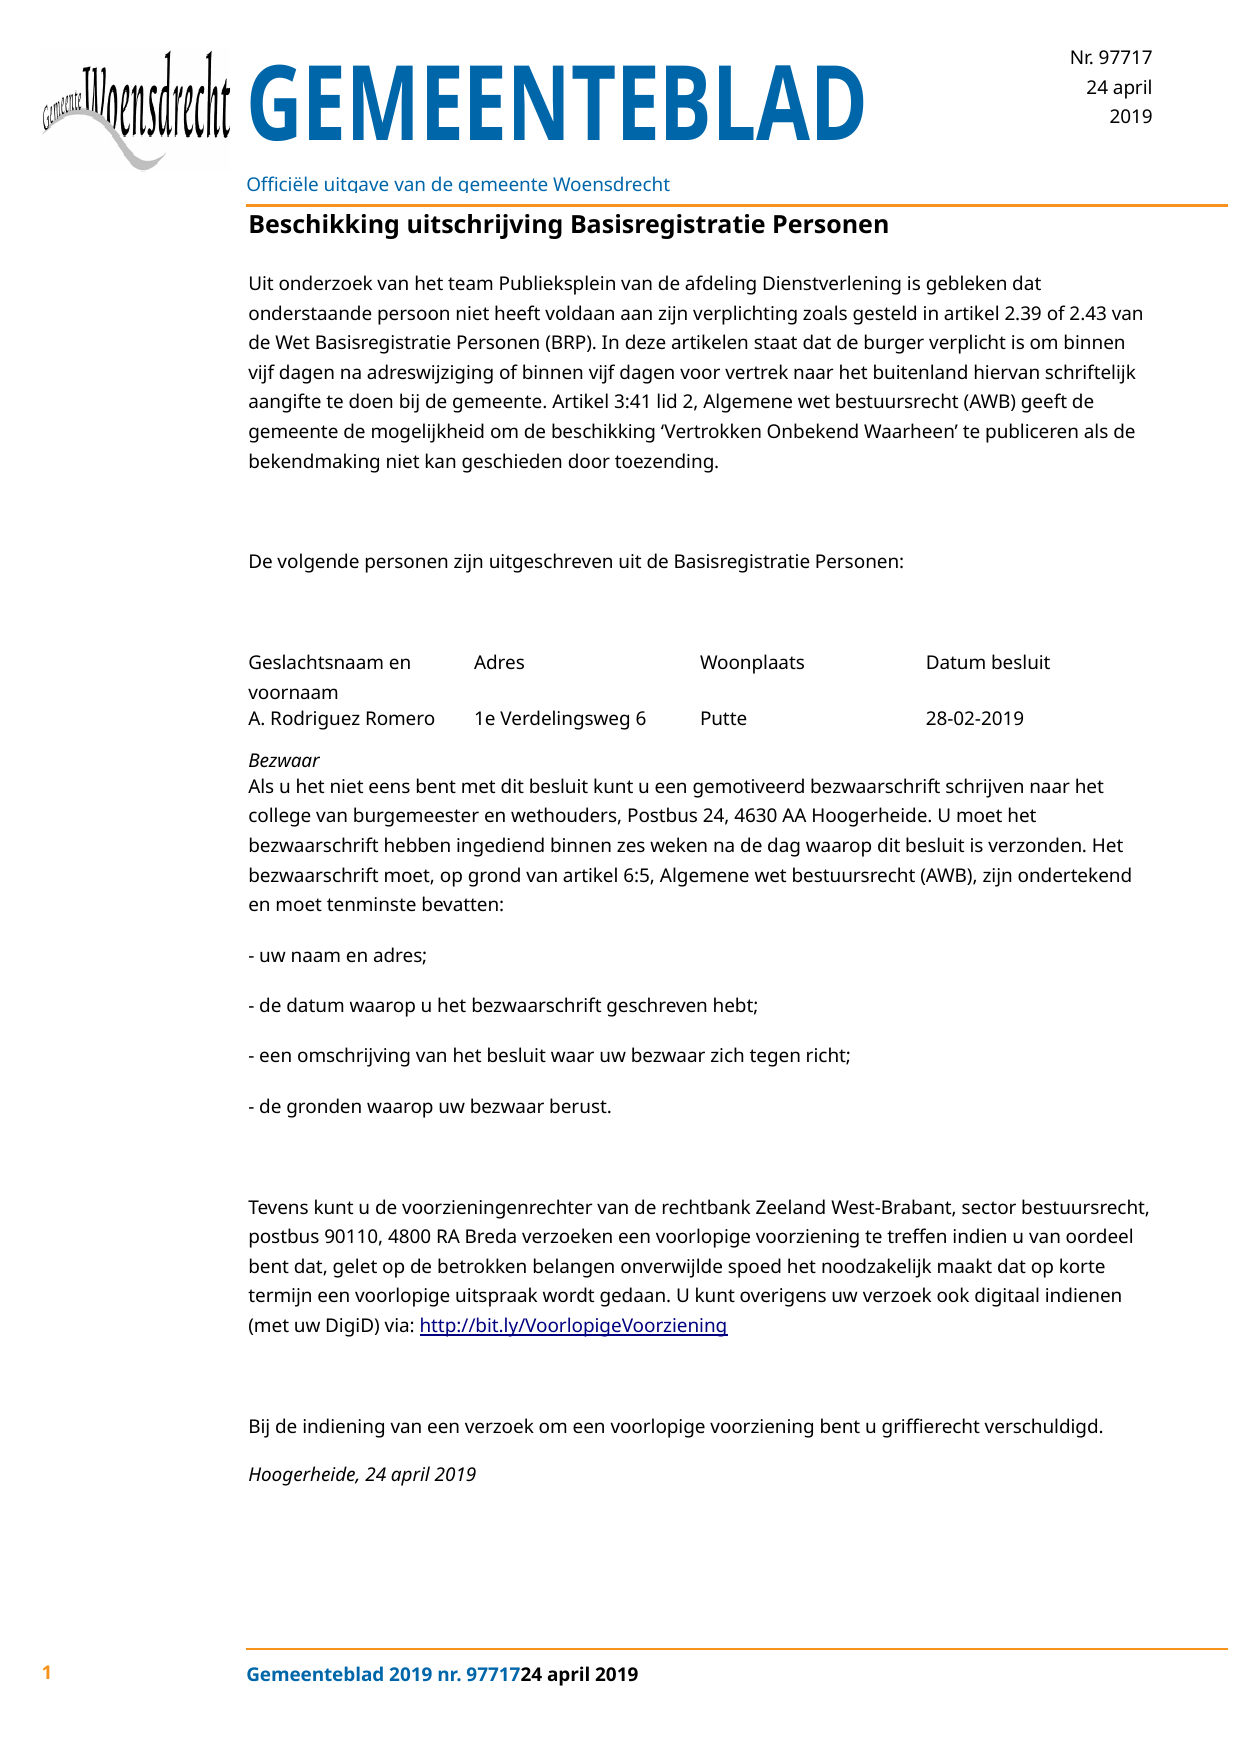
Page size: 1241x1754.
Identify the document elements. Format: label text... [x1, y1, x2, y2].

text Hoogerheide, 24 april 2019 [248, 1461, 1152, 1487]
text - de datum waarop u het bezwaarschrift geschreven hebt; [248, 992, 1152, 1018]
text De volgende personen zijn uitgeschreven uit de Basisregistratie Personen: [248, 549, 1152, 574]
text - een omschrijving van het besluit waar uw bezwaar zich tegen richt; [248, 1043, 1152, 1068]
text Beschikking uitschrijving Basisregistratie Personen [248, 207, 1152, 241]
text Bezwaar [248, 747, 1152, 773]
table_cell 1e Verdelingsweg 6 [474, 705, 700, 731]
text - uw naam en adres; [248, 942, 1152, 968]
picture [41, 47, 231, 172]
text - de gronden waarop uw bezwaar berust. [248, 1093, 1152, 1119]
text Uit onderzoek van het team Publieksplein van de afdeling Dienstverlening is gebleken dat onderstaande persoon niet heeft voldaan aan zijn verplichting zoals gesteld in artikel 2.39 of 2.43 van de Wet Basisregistratie Personen (BRP). In deze artikelen staat dat de burger verplicht is om binnen vijf dagen na adreswijziging of binnen vijf dagen voor vertrek naar het buitenland hiervan schriftelijk aangifte te doen bij de gemeente. Artikel 3:41 lid 2, Algemene wet bestuursrecht (AWB) geeft de gemeente de mogelijkheid om de beschikking ‘Vertrokken Onbekend Waarheen’ te publiceren als de bekendmaking niet kan geschieden door toezending. [248, 270, 1152, 473]
table_header Adres [474, 650, 700, 705]
table_header Datum besluit [926, 650, 1152, 705]
table_header Woonplaats [700, 650, 926, 705]
table_header Geslachtsnaam en voornaam [248, 650, 474, 705]
text Bij de indiening van een verzoek om een voorlopige voorziening bent u griffierecht verschuldigd. [248, 1413, 1152, 1439]
text Als u het niet eens bent met dit besluit kunt u een gemotiveerd bezwaarschrift schrijven naar het college van burgemeester en wethouders, Postbus 24, 4630 AA Hoogerheide. U moet het bezwaarschrift hebben ingediend binnen zes weken na de dag waarop dit besluit is verzonden. Het bezwaarschrift moet, op grond van artikel 6:5, Algemene wet bestuursrecht (AWB), zijn ondertekend en moet tenminste bevatten: [248, 773, 1152, 917]
table_cell 28-02-2019 [926, 705, 1152, 731]
text Tevens kunt u de voorzieningenrechter van de rechtbank Zeeland West-Brabant, sector bestuursrecht, postbus 90110, 4800 RA Breda verzoeken een voorlopige voorziening te treffen indien u van oordeel bent dat, gelet op de betrokken belangen onverwijlde spoed het noodzakelijk maakt dat op korte termijn een voorlopige uitspraak wordt gedaan. U kunt overigens uw verzoek ook digitaal indienen (met uw DigiD) via: http://bit.ly/VoorlopigeVoorziening [248, 1194, 1152, 1338]
table_cell Putte [700, 705, 926, 731]
table_cell A. Rodriguez Romero [248, 705, 474, 731]
